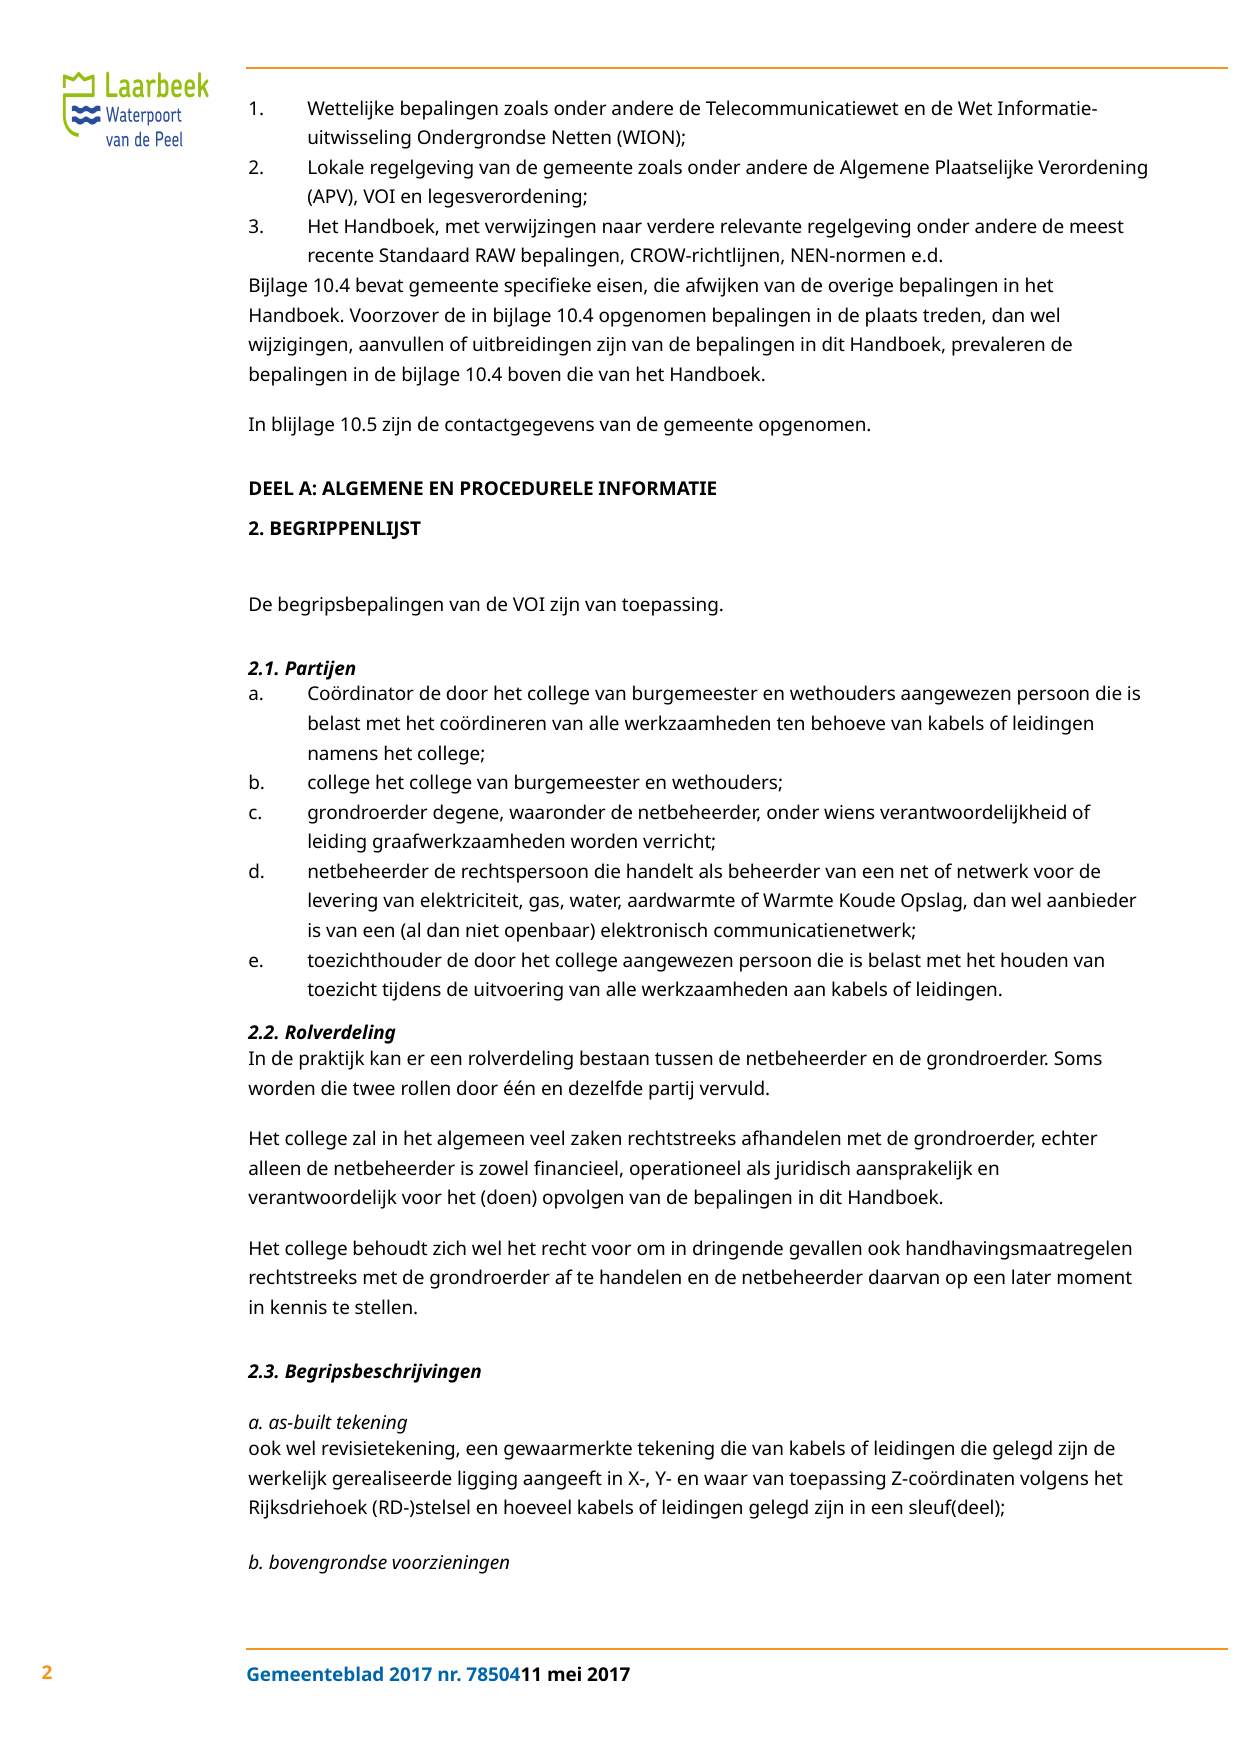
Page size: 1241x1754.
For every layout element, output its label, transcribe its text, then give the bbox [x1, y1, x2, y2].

text a. as-built tekening [248, 1409, 1152, 1435]
text b. bovengrondse voorzieningen [248, 1549, 1152, 1575]
text 2. BEGRIPPENLIJST [248, 515, 1152, 540]
text Het college zal in het algemeen veel zaken rechtstreeks afhandelen met de grondroerder, echter alleen de netbeheerder is zowel financieel, operationeel als juridisch aansprakelijk en verantwoordelijk voor het (doen) opvolgen van de bepalingen in dit Handboek. [248, 1125, 1152, 1210]
list Lokale regelgeving van de gemeente zoals onder andere de Algemene Plaatselijke Verordening (APV), VOI en legesverordening; [248, 154, 1152, 209]
list grondroerder degene, waaronder de netbeheerder, onder wiens verantwoordelijkheid of leiding graafwerkzaamheden worden verricht; [248, 799, 1152, 854]
text 2.3. Begripsbeschrijvingen [248, 1358, 1152, 1384]
list netbeheerder de rechtspersoon die handelt als beheerder van een net of netwerk voor de levering van elektriciteit, gas, water, aardwarmte of Warmte Koude Opslag, dan wel aanbieder is van een (al dan niet openbaar) elektronisch communicatienetwerk; [248, 858, 1152, 943]
text ook wel revisietekening, een gewaarmerkte tekening die van kabels of leidingen die gelegd zijn de werkelijk gerealiseerde ligging aangeeft in X-, Y- en waar van toepassing Z-coördinaten volgens het Rijksdriehoek (RD-)stelsel en hoeveel kabels of leidingen gelegd zijn in een sleuf(deel); [248, 1435, 1152, 1520]
text De begripsbepalingen van de VOI zijn van toepassing. [248, 591, 1152, 617]
text DEEL A: ALGEMENE EN PROCEDURELE INFORMATIE [248, 475, 1152, 501]
list Wettelijke bepalingen zoals onder andere de Telecommunicatiewet en de Wet Informatie-uitwisseling Ondergrondse Netten (WION); [248, 95, 1152, 150]
list Coördinator de door het college van burgemeester en wethouders aangewezen persoon die is belast met het coördineren van alle werkzaamheden ten behoeve van kabels of leidingen namens het college; [248, 681, 1152, 765]
text 2.1. Partijen [248, 655, 1152, 681]
text 2.2. Rolverdeling [248, 1019, 1152, 1045]
list college het college van burgemeester en wethouders; [248, 769, 1152, 795]
picture [41, 47, 231, 172]
text Bijlage 10.4 bevat gemeente specifieke eisen, die afwijken van de overige bepalingen in het Handboek. Voorzover de in bijlage 10.4 opgenomen bepalingen in de plaats treden, dan wel wijzigingen, aanvullen of uitbreidingen zijn van de bepalingen in dit Handboek, prevaleren de bepalingen in de bijlage 10.4 boven die van het Handboek. [248, 272, 1152, 387]
text Het college behoudt zich wel het recht voor om in dringende gevallen ook handhavingsmaatregelen rechtstreeks met de grondroerder af te handelen en de netbeheerder daarvan op een later moment in kennis te stellen. [248, 1235, 1152, 1320]
list Het Handboek, met verwijzingen naar verdere relevante regelgeving onder andere de meest recente Standaard RAW bepalingen, CROW-richtlijnen, NEN-normen e.d. [248, 213, 1152, 268]
text In de praktijk kan er een rolverdeling bestaan tussen de netbeheerder en de grondroerder. Soms worden die twee rollen door één en dezelfde partij vervuld. [248, 1045, 1152, 1101]
text In blijlage 10.5 zijn de contactgegevens van de gemeente opgenomen. [248, 411, 1152, 437]
list toezichthouder de door het college aangewezen persoon die is belast met het houden van toezicht tijdens de uitvoering van alle werkzaamheden aan kabels of leidingen. [248, 947, 1152, 1002]
